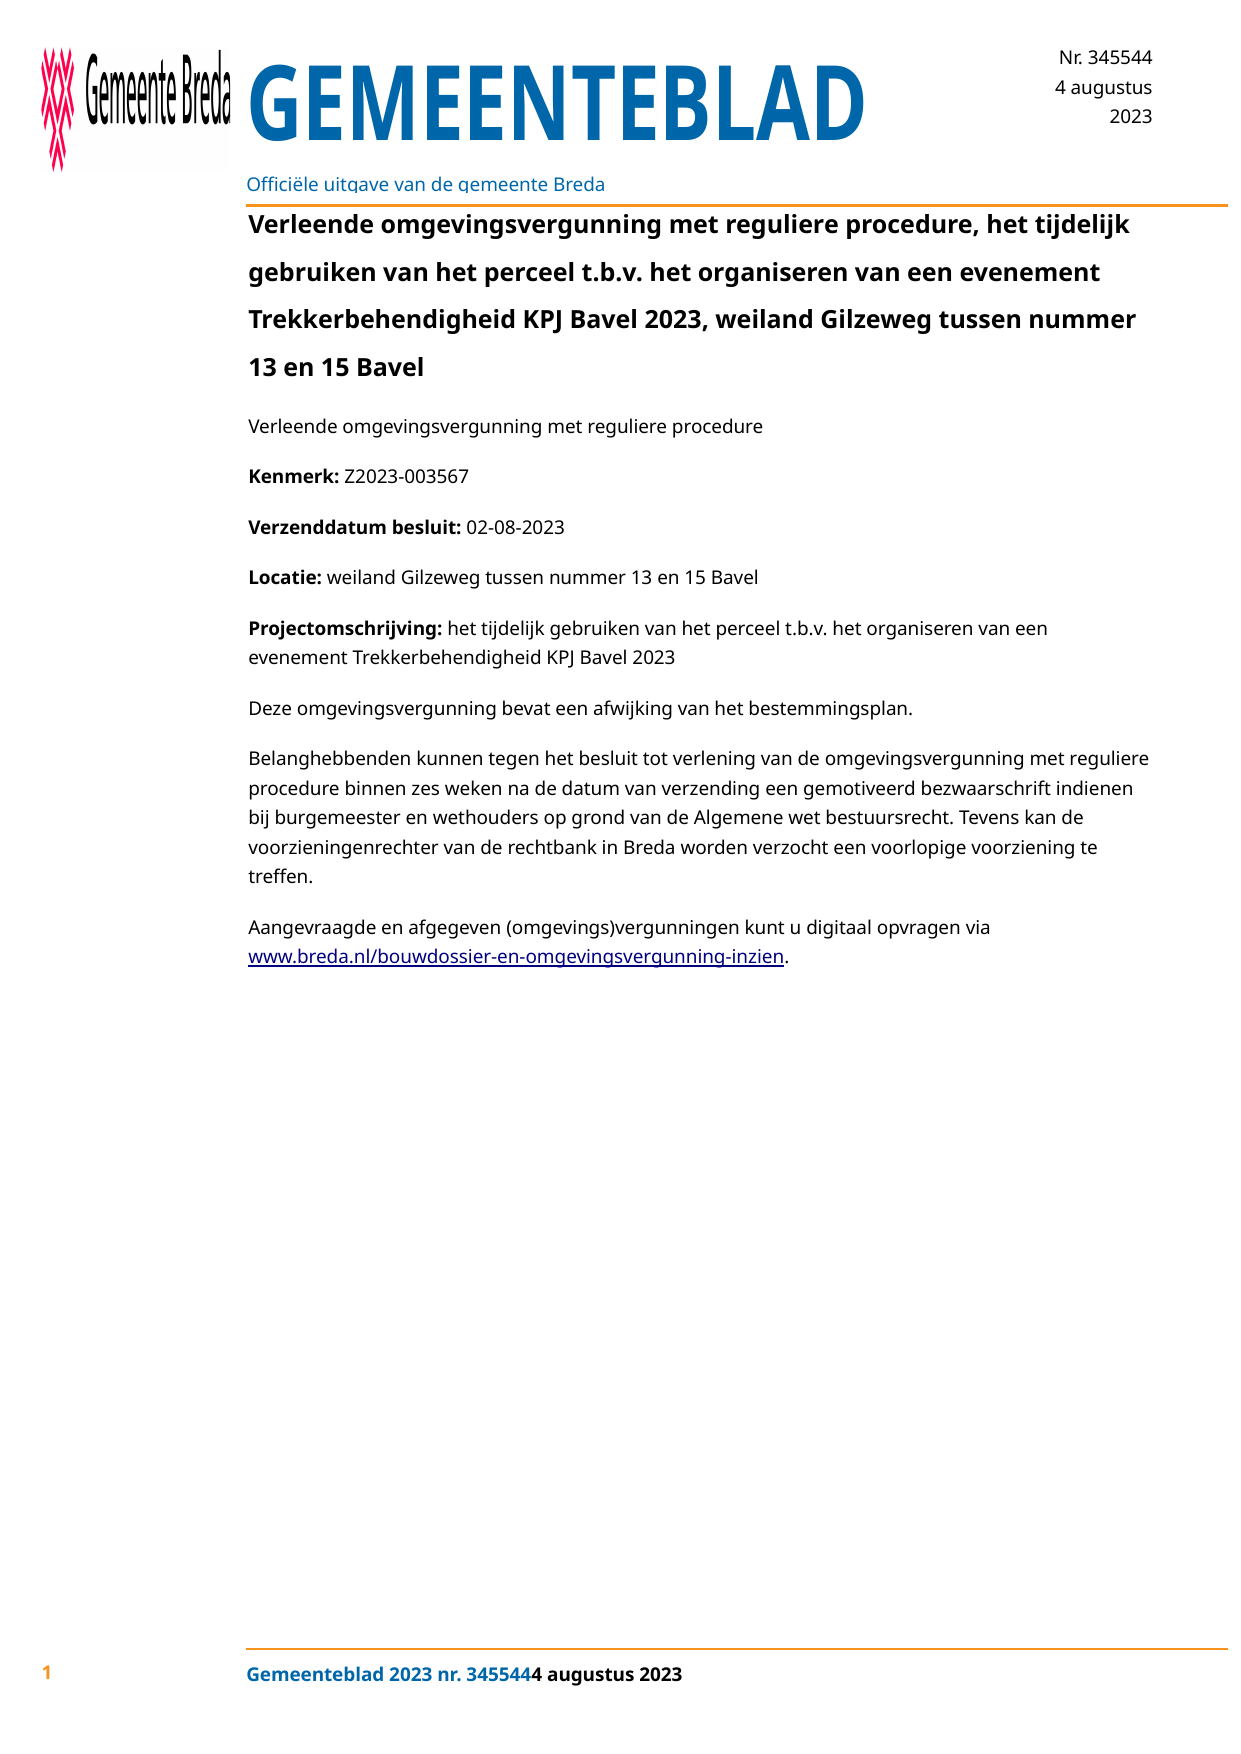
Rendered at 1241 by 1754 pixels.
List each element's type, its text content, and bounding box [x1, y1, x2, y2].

text Verleende omgevingsvergunning met reguliere procedure [248, 413, 1152, 439]
text Verleende omgevingsvergunning met reguliere procedure, het tijdelijk gebruiken van het perceel t.b.v. het organiseren van een evenement Trekkerbehendigheid KPJ Bavel 2023, weiland Gilzeweg tussen nummer 13 en 15 Bavel [248, 207, 1152, 384]
text Belanghebbenden kunnen tegen het besluit tot verlening van de omgevingsvergunning met reguliere procedure binnen zes weken na de datum van verzending een gemotiveerd bezwaarschrift indienen bij burgemeester en wethouders op grond van de Algemene wet bestuursrecht. Tevens kan de voorzieningenrechter van de rechtbank in Breda worden verzocht een voorlopige voorziening te treffen. [248, 745, 1152, 889]
text Verzenddatum besluit: 02-08-2023 [248, 514, 1152, 540]
text Deze omgevingsvergunning bevat een afwijking van het bestemmingsplan. [248, 695, 1152, 721]
text Projectomschrijving: het tijdelijk gebruiken van het perceel t.b.v. het organiseren van een evenement Trekkerbehendigheid KPJ Bavel 2023 [248, 615, 1152, 670]
picture [41, 47, 231, 172]
text Kenmerk: Z2023-003567 [248, 463, 1152, 489]
text Locatie: weiland Gilzeweg tussen nummer 13 en 15 Bavel [248, 564, 1152, 590]
text Aangevraagde en afgegeven (omgevings)vergunningen kunt u digitaal opvragen via www.breda.nl/bouwdossier-en-omgevingsvergunning-inzien. [248, 914, 1152, 969]
